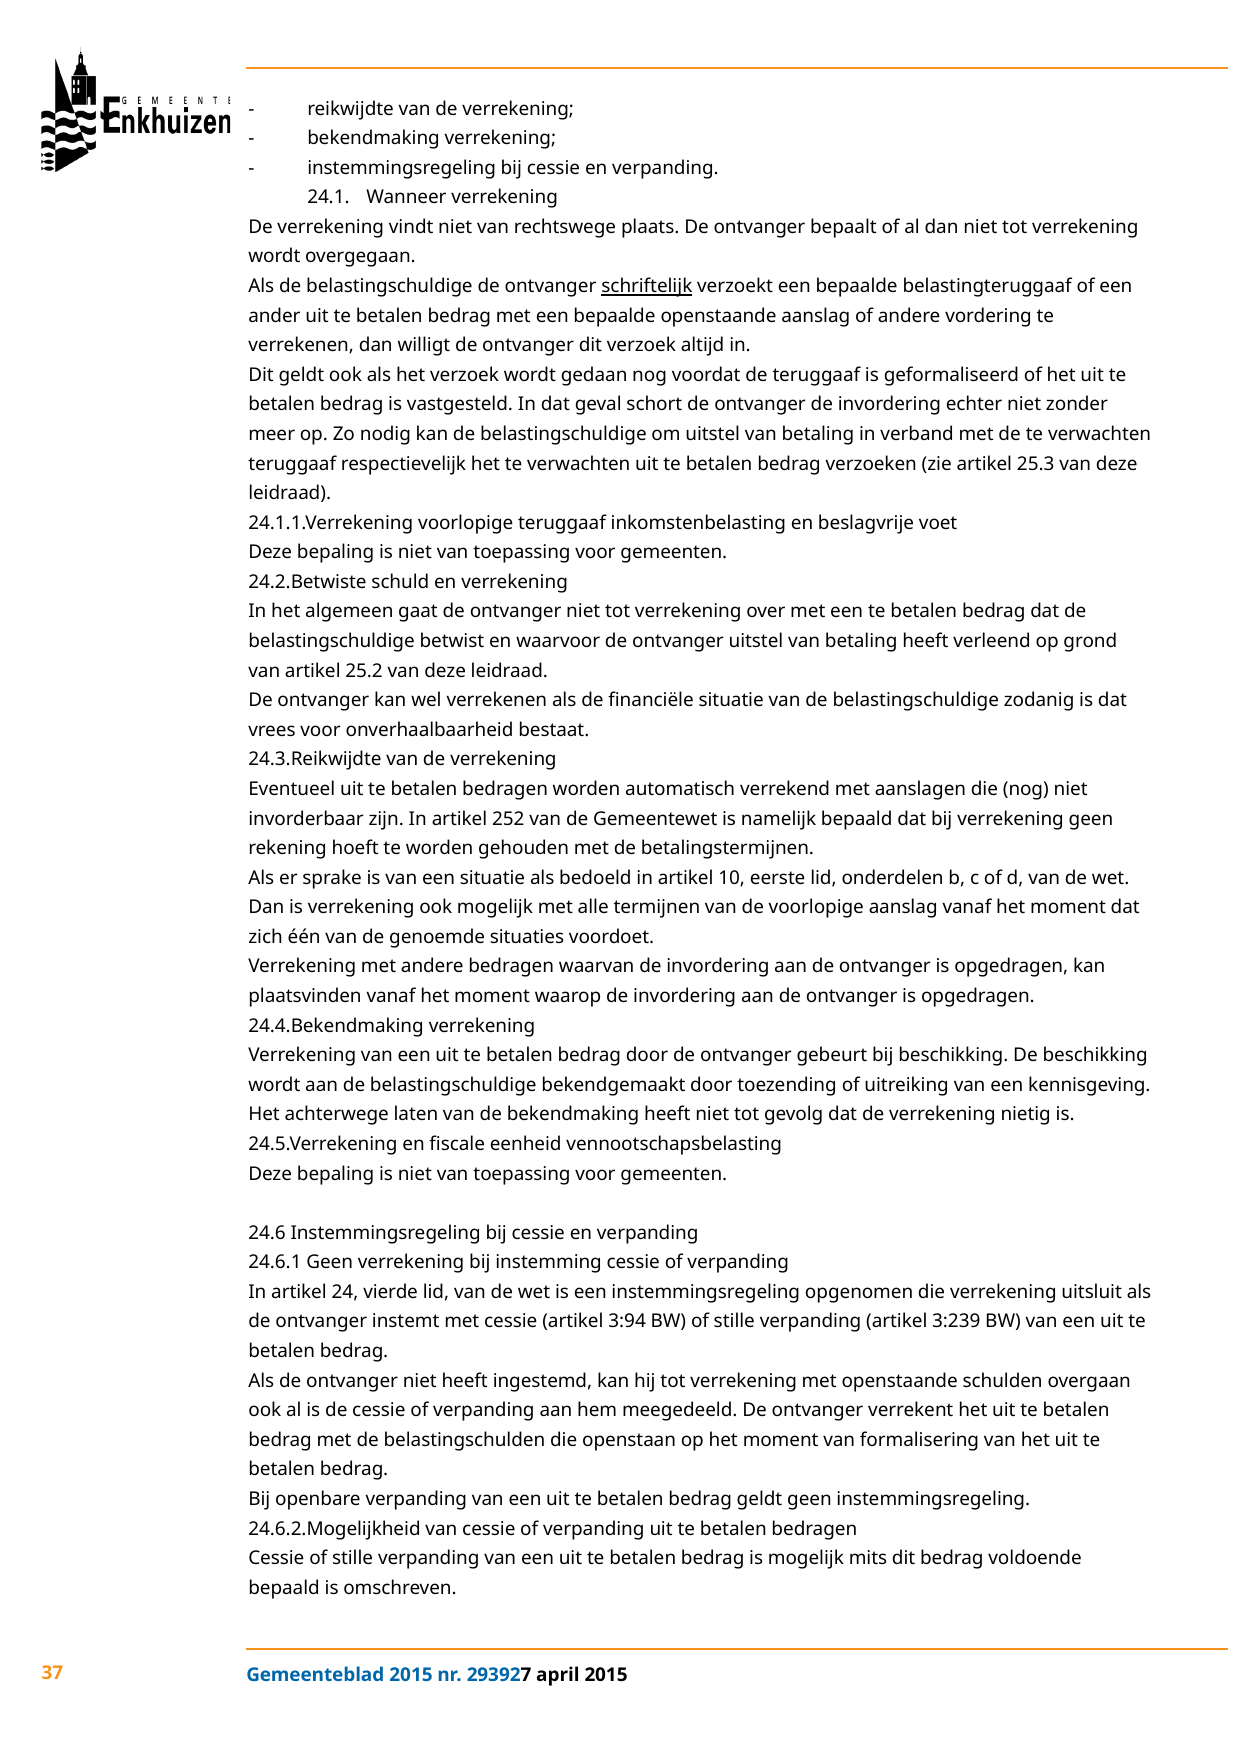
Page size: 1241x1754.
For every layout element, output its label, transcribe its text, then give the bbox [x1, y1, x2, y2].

list Wanneer verrekening [307, 183, 1152, 209]
text De verrekening vindt niet van rechtswege plaats. De ontvanger bepaalt of al dan niet tot verrekening wordt overgegaan. [248, 213, 1152, 268]
text 24.6.1 Geen verrekening bij instemming cessie of verpanding [248, 1248, 1152, 1274]
text De ontvanger kan wel verrekenen als de financiële situatie van de belastingschuldige zodanig is dat vrees voor onverhaalbaarheid bestaat. [248, 686, 1152, 742]
text 24.6 Instemmingsregeling bij cessie en verpanding [248, 1219, 1152, 1245]
list reikwijdte van de verrekening; [248, 95, 1152, 121]
text 24.2.Betwiste schuld en verrekening [248, 568, 1152, 594]
text 24.5.Verrekening en fiscale eenheid vennootschapsbelasting [248, 1130, 1152, 1156]
text Bij openbare verpanding van een uit te betalen bedrag geldt geen instemmingsregeling. [248, 1485, 1152, 1511]
text Verrekening van een uit te betalen bedrag door de ontvanger gebeurt bij beschikking. De beschikking wordt aan de belastingschuldige bekendgemaakt door toezending of uitreiking van een kennisgeving. [248, 1041, 1152, 1097]
text Dit geldt ook als het verzoek wordt gedaan nog voordat de teruggaaf is geformaliseerd of het uit te betalen bedrag is vastgesteld. In dat geval schort de ontvanger de invordering echter niet zonder meer op. Zo nodig kan de belastingschuldige om uitstel van betaling in verband met de te verwachten teruggaaf respectievelijk het te verwachten uit te betalen bedrag verzoeken (zie artikel 25.3 van deze leidraad). [248, 361, 1152, 505]
list instemmingsregeling bij cessie en verpanding. [248, 154, 1152, 180]
text Cessie of stille verpanding van een uit te betalen bedrag is mogelijk mits dit bedrag voldoende bepaald is omschreven. [248, 1544, 1152, 1600]
text Deze bepaling is niet van toepassing voor gemeenten. [248, 538, 1152, 564]
list bekendmaking verrekening; [248, 124, 1152, 150]
text Verrekening met andere bedragen waarvan de invordering aan de ontvanger is opgedragen, kan plaatsvinden vanaf het moment waarop de invordering aan de ontvanger is opgedragen. [248, 953, 1152, 1008]
text Als de belastingschuldige de ontvanger schriftelijk verzoekt een bepaalde belastingteruggaaf of een ander uit te betalen bedrag met een bepaalde openstaande aanslag of andere vordering te verrekenen, dan willigt de ontvanger dit verzoek altijd in. [248, 272, 1152, 357]
text Als de ontvanger niet heeft ingestemd, kan hij tot verrekening met openstaande schulden overgaan ook al is de cessie of verpanding aan hem meegedeeld. De ontvanger verrekent het uit te betalen bedrag met de belastingschulden die openstaan op het moment van formalisering van het uit te betalen bedrag. [248, 1367, 1152, 1481]
picture [41, 47, 231, 172]
text 24.1.1.Verrekening voorlopige teruggaaf inkomstenbelasting en beslagvrije voet [248, 509, 1152, 535]
text Deze bepaling is niet van toepassing voor gemeenten. [248, 1160, 1152, 1186]
text In artikel 24, vierde lid, van de wet is een instemmingsregeling opgenomen die verrekening uitsluit als de ontvanger instemt met cessie (artikel 3:94 BW) of stille verpanding (artikel 3:239 BW) van een uit te betalen bedrag. [248, 1278, 1152, 1363]
text Als er sprake is van een situatie als bedoeld in artikel 10, eerste lid, onderdelen b, c of d, van de wet. Dan is verrekening ook mogelijk met alle termijnen van de voorlopige aanslag vanaf het moment dat zich één van de genoemde situaties voordoet. [248, 864, 1152, 949]
text Eventueel uit te betalen bedragen worden automatisch verrekend met aanslagen die (nog) niet invorderbaar zijn. In artikel 252 van de Gemeentewet is namelijk bepaald dat bij verrekening geen rekening hoeft te worden gehouden met de betalingstermijnen. [248, 775, 1152, 860]
text Het achterwege laten van de bekendmaking heeft niet tot gevolg dat de verrekening nietig is. [248, 1101, 1152, 1126]
text 24.6.2.Mogelijkheid van cessie of verpanding uit te betalen bedragen [248, 1515, 1152, 1541]
text 24.3.Reikwijdte van de verrekening [248, 746, 1152, 771]
text 24.4.Bekendmaking verrekening [248, 1012, 1152, 1038]
text In het algemeen gaat de ontvanger niet tot verrekening over met een te betalen bedrag dat de belastingschuldige betwist en waarvoor de ontvanger uitstel van betaling heeft verleend op grond van artikel 25.2 van deze leidraad. [248, 598, 1152, 683]
